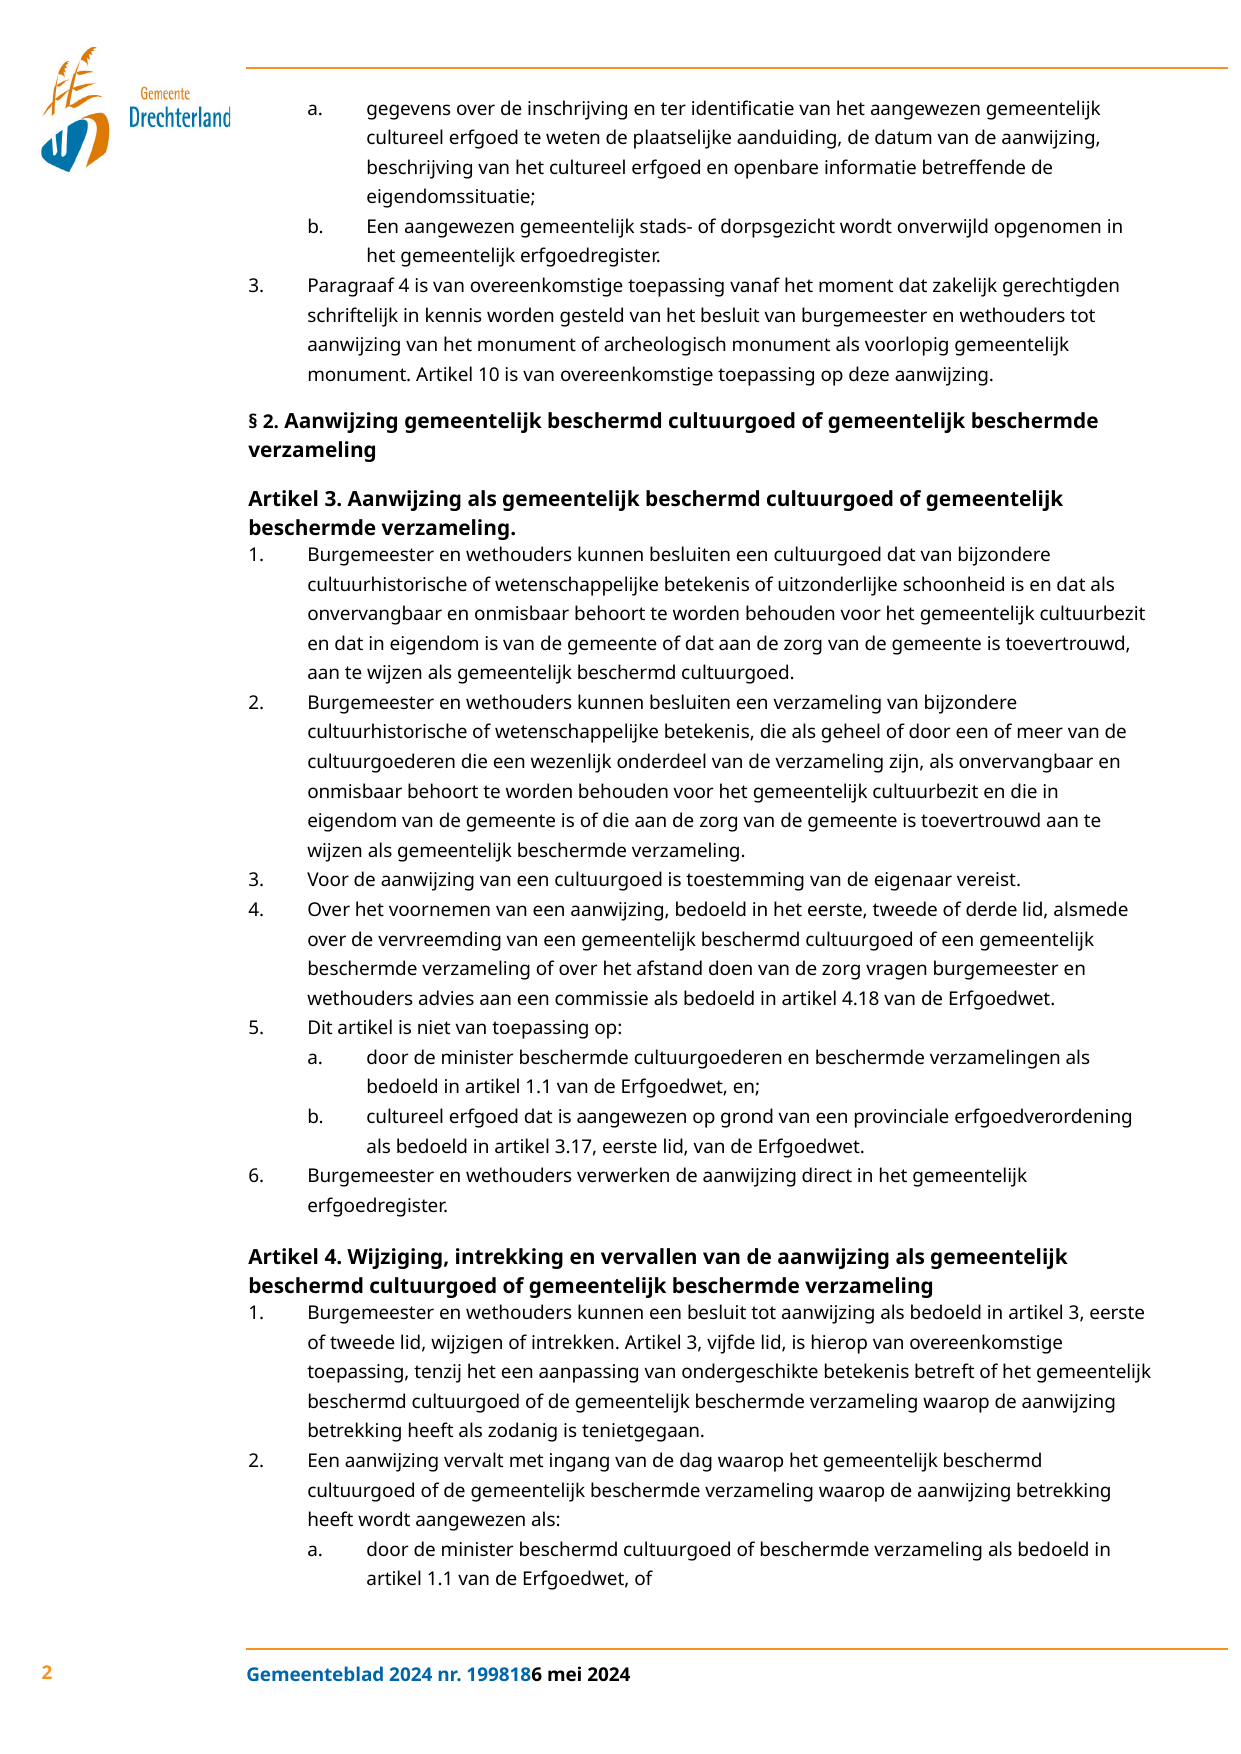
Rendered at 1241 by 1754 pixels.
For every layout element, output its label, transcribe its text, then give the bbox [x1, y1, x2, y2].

picture [226, 115, 231, 124]
list Burgemeester en wethouders kunnen besluiten een verzameling van bijzondere cultuurhistorische of wetenschappelijke betekenis, die als geheel of door een of meer van de cultuurgoederen die een wezenlijk onderdeel van de verzameling zijn, als onvervangbaar en onmisbaar behoort te worden behouden voor het gemeentelijk cultuurbezit en die in eigendom van de gemeente is of die aan de zorg van de gemeente is toevertrouwd aan te wijzen als gemeentelijk beschermde verzameling. [248, 689, 1152, 863]
list Burgemeester en wethouders verwerken de aanwijzing direct in het gemeentelijk erfgoedregister. [248, 1162, 1152, 1218]
text Artikel 4. Wijziging, intrekking en vervallen van de aanwijzing als gemeentelijk beschermd cultuurgoed of gemeentelijk beschermde verzameling [248, 1242, 1152, 1299]
list Burgemeester en wethouders kunnen een besluit tot aanwijzing als bedoeld in artikel 3, eerste of tweede lid, wijzigen of intrekken. Artikel 3, vijfde lid, is hierop van overeenkomstige toepassing, tenzij het een aanpassing van ondergeschikte betekenis betreft of het gemeentelijk beschermd cultuurgoed of de gemeentelijk beschermde verzameling waarop de aanwijzing betrekking heeft als zodanig is tenietgegaan. [248, 1299, 1152, 1443]
list door de minister beschermd cultuurgoed of beschermde verzameling als bedoeld in artikel 1.1 van de Erfgoedwet, of [307, 1536, 1152, 1591]
list Een aangewezen gemeentelijk stads- of dorpsgezicht wordt onverwijld opgenomen in het gemeentelijk erfgoedregister. [307, 213, 1152, 268]
list Voor de aanwijzing van een cultuurgoed is toestemming van de eigenaar vereist. [248, 867, 1152, 892]
picture [41, 47, 231, 172]
list gegevens over de inschrijving en ter identificatie van het aangewezen gemeentelijk cultureel erfgoed te weten de plaatselijke aanduiding, de datum van de aanwijzing, beschrijving van het cultureel erfgoed en openbare informatie betreffende de eigendomssituatie; [307, 95, 1152, 209]
picture [41, 158, 64, 172]
list Een aanwijzing vervalt met ingang van de dag waarop het gemeentelijk beschermd cultuurgoed of de gemeentelijk beschermde verzameling waarop de aanwijzing betrekking heeft wordt aangewezen als: [248, 1447, 1152, 1532]
list Over het voornemen van een aanwijzing, bedoeld in het eerste, tweede of derde lid, alsmede over de vervreemding van een gemeentelijk beschermd cultuurgoed of een gemeentelijk beschermde verzameling of over het afstand doen van de zorg vragen burgemeester en wethouders advies aan een commissie als bedoeld in artikel 4.18 van de Erfgoedwet. [248, 896, 1152, 1011]
list Paragraaf 4 is van overeenkomstige toepassing vanaf het moment dat zakelijk gerechtigden schriftelijk in kennis worden gesteld van het besluit van burgemeester en wethouders tot aanwijzing van het monument of archeologisch monument als voorlopig gemeentelijk monument. Artikel 10 is van overeenkomstige toepassing op deze aanwijzing. [248, 272, 1152, 387]
list door de minister beschermde cultuurgoederen en beschermde verzamelingen als bedoeld in artikel 1.1 van de Erfgoedwet, en; [307, 1044, 1152, 1099]
text § 2. Aanwijzing gemeentelijk beschermd cultuurgoed of gemeentelijk beschermde verzameling [248, 407, 1152, 463]
list Burgemeester en wethouders kunnen besluiten een cultuurgoed dat van bijzondere cultuurhistorische of wetenschappelijke betekenis of uitzonderlijke schoonheid is en dat als onvervangbaar en onmisbaar behoort te worden behouden voor het gemeentelijk cultuurbezit en dat in eigendom is van de gemeente of dat aan de zorg van de gemeente is toevertrouwd, aan te wijzen als gemeentelijk beschermd cultuurgoed. [248, 541, 1152, 685]
text Artikel 3. Aanwijzing als gemeentelijk beschermd cultuurgoed of gemeentelijk beschermde verzameling. [248, 484, 1152, 541]
list Dit artikel is niet van toepassing op: [248, 1014, 1152, 1040]
list cultureel erfgoed dat is aangewezen op grond van een provinciale erfgoedverordening als bedoeld in artikel 3.17, eerste lid, van de Erfgoedwet. [307, 1103, 1152, 1159]
